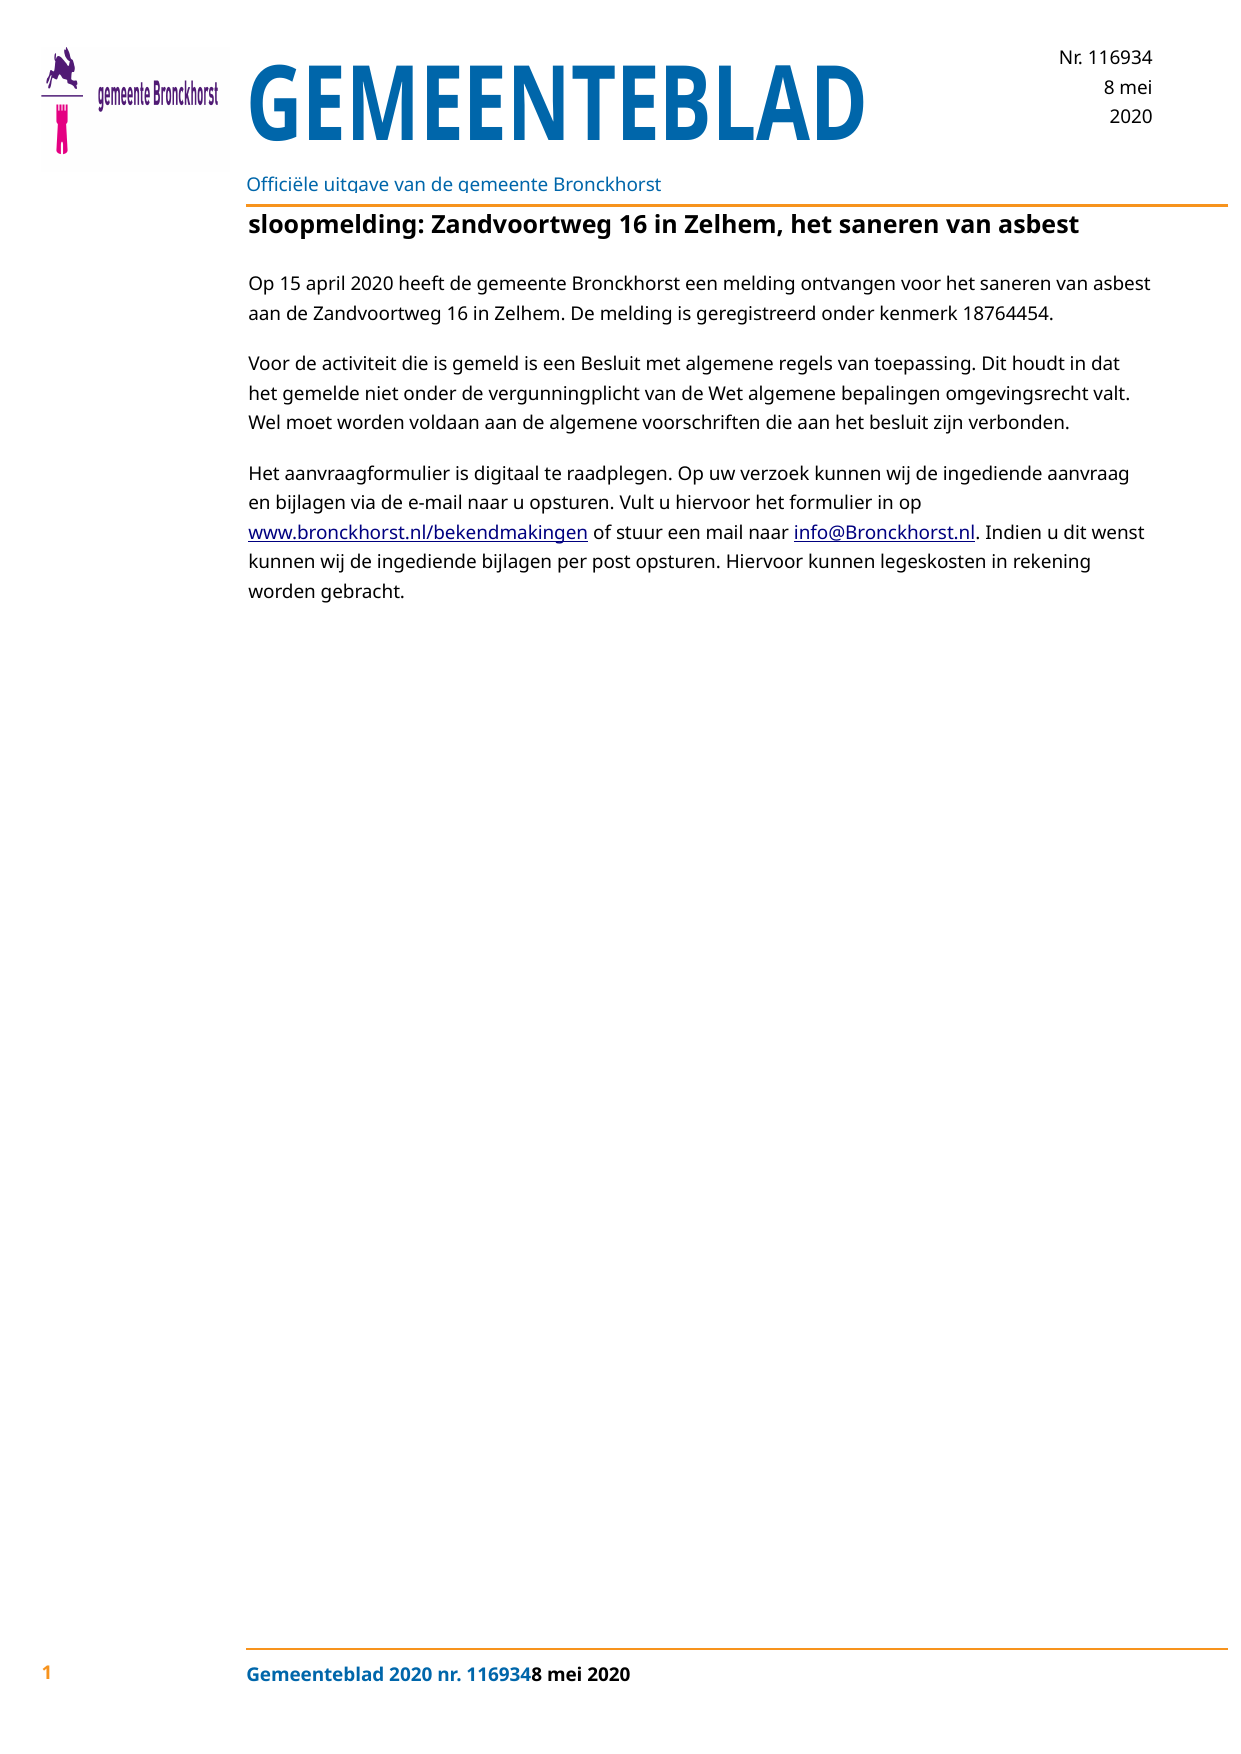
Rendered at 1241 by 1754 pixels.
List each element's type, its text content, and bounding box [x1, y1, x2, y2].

picture [41, 47, 231, 172]
text Op 15 april 2020 heeft de gemeente Bronckhorst een melding ontvangen voor het saneren van asbest aan de Zandvoortweg 16 in Zelhem. De melding is geregistreerd onder kenmerk 18764454. [248, 270, 1152, 326]
text sloopmelding: Zandvoortweg 16 in Zelhem, het saneren van asbest [248, 207, 1152, 241]
text Voor de activiteit die is gemeld is een Besluit met algemene regels van toepassing. Dit houdt in dat het gemelde niet onder de vergunningplicht van de Wet algemene bepalingen omgevingsrecht valt. Wel moet worden voldaan aan de algemene voorschriften die aan het besluit zijn verbonden. [248, 350, 1152, 435]
text Het aanvraagformulier is digitaal te raadplegen. Op uw verzoek kunnen wij de ingediende aanvraag en bijlagen via de e-mail naar u opsturen. Vult u hiervoor het formulier in op www.bronckhorst.nl/bekendmakingen of stuur een mail naar info@Bronckhorst.nl. Indien u dit wenst kunnen wij de ingediende bijlagen per post opsturen. Hiervoor kunnen legeskosten in rekening worden gebracht. [248, 460, 1152, 604]
